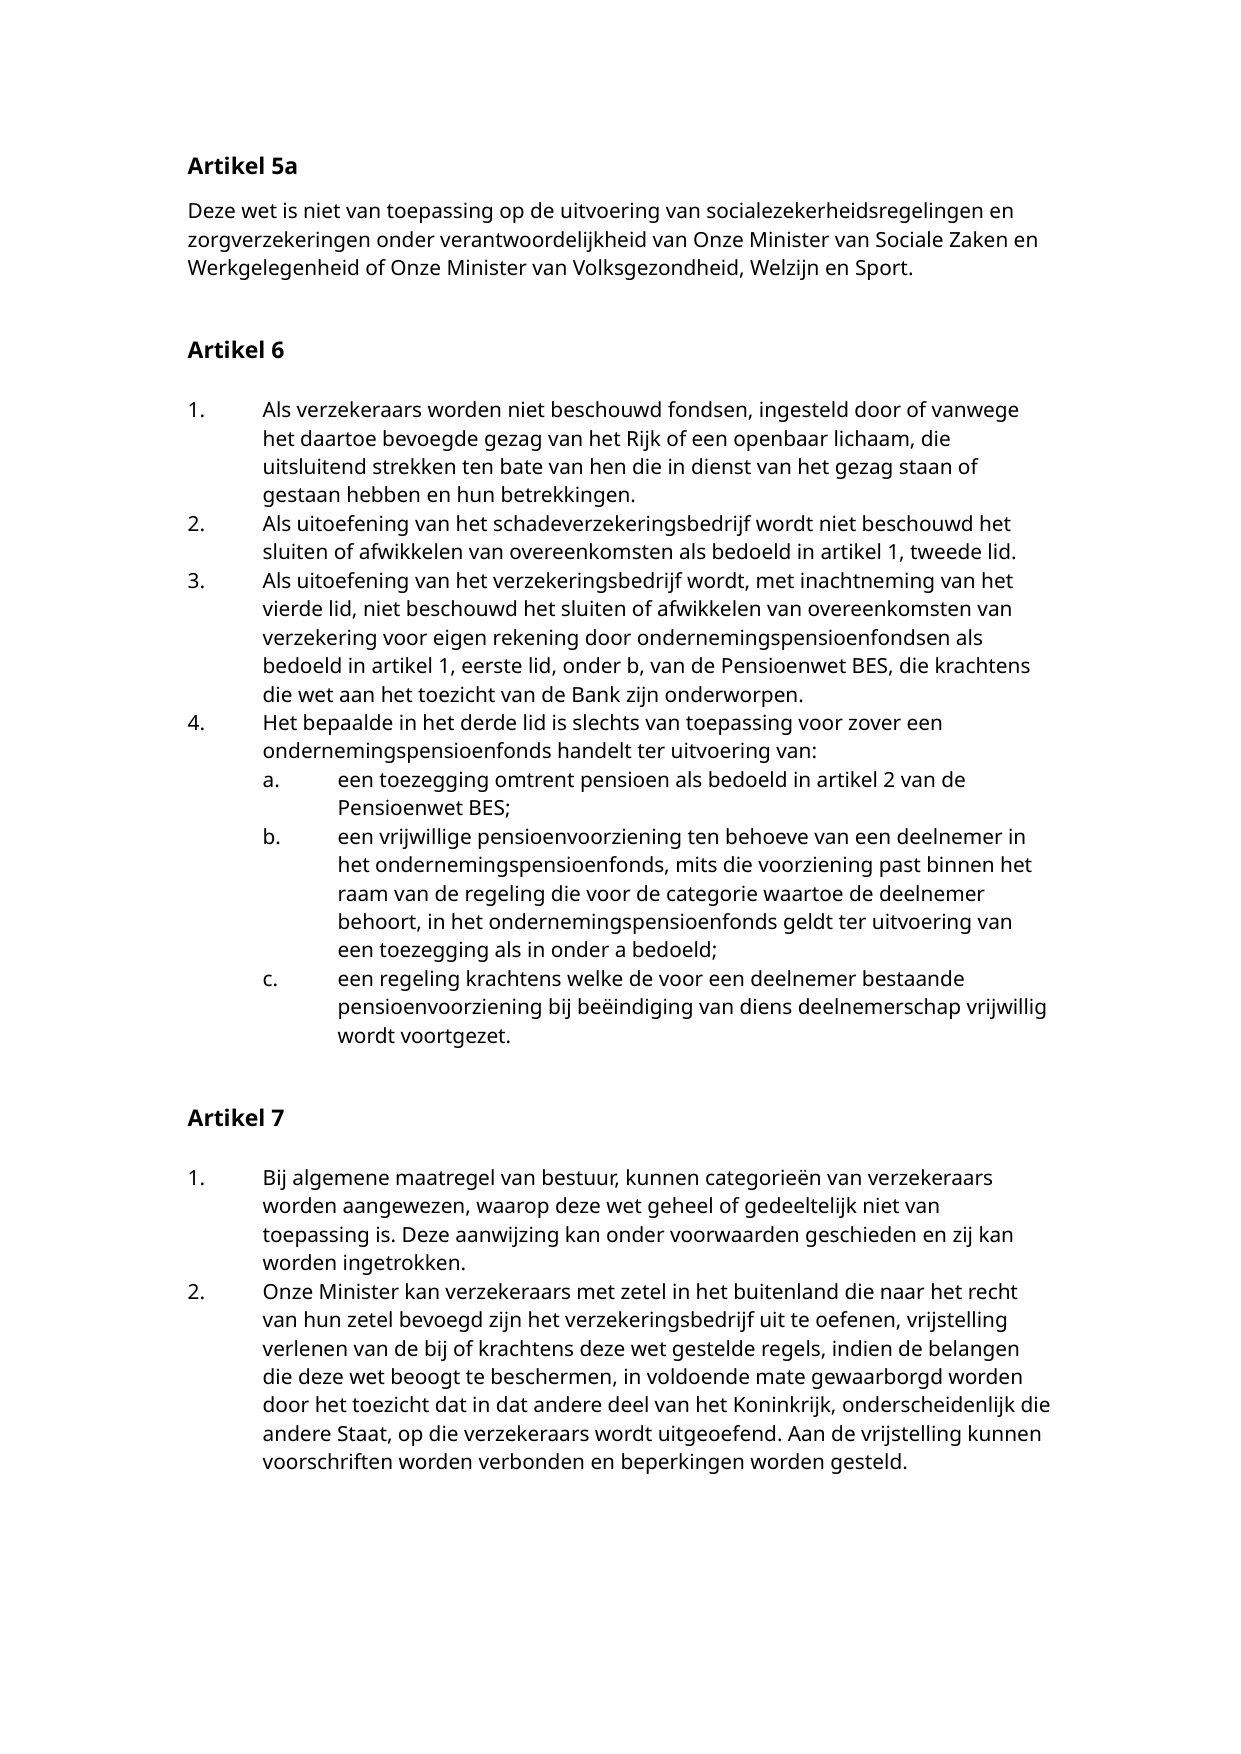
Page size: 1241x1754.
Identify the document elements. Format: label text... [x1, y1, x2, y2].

list Bij algemene maatregel van bestuur, kunnen categorieën van verzekeraars worden aangewezen, waarop deze wet geheel of gedeeltelijk niet van toepassing is. Deze aanwijzing kan onder voorwaarden geschieden en zij kan worden ingetrokken. [187, 1163, 1053, 1277]
subtitle Artikel 6 [187, 334, 1053, 365]
list een vrijwillige pensioenvoorziening ten behoeve van een deelnemer in het ondernemingspensioenfonds, mits die voorziening past binnen het raam van de regeling die voor de categorie waartoe de deelnemer behoort, in het ondernemingspensioenfonds geldt ter uitvoering van een toezegging als in onder a bedoeld; [262, 822, 1053, 964]
list Als verzekeraars worden niet beschouwd fondsen, ingesteld door of vanwege het daartoe bevoegde gezag van het Rijk of een openbaar lichaam, die uitsluitend strekken ten bate van hen die in dienst van het gezag staan of gestaan hebben en hun betrekkingen. [187, 395, 1053, 509]
list Het bepaalde in het derde lid is slechts van toepassing voor zover een ondernemingspensioenfonds handelt ter uitvoering van: [187, 708, 1053, 765]
list Onze Minister kan verzekeraars met zetel in het buitenland die naar het recht van hun zetel bevoegd zijn het verzekeringsbedrijf uit te oefenen, vrijstelling verlenen van de bij of krachtens deze wet gestelde regels, indien de belangen die deze wet beoogt te beschermen, in voldoende mate gewaarborgd worden door het toezicht dat in dat andere deel van het Koninkrijk, onderscheidenlijk die andere Staat, op die verzekeraars wordt uitgeoefend. Aan de vrijstelling kunnen voorschriften worden verbonden en beperkingen worden gesteld. [187, 1277, 1053, 1476]
subtitle Artikel 5a [187, 150, 1053, 181]
subtitle Artikel 7 [187, 1102, 1053, 1133]
text Deze wet is niet van toepassing op de uitvoering van socialezekerheidsregelingen en zorgverzekeringen onder verantwoordelijkheid van Onze Minister van Sociale Zaken en Werkgelegenheid of Onze Minister van Volksgezondheid, Welzijn en Sport. [187, 196, 1053, 282]
list Als uitoefening van het verzekeringsbedrijf wordt, met inachtneming van het vierde lid, niet beschouwd het sluiten of afwikkelen van overeenkomsten van verzekering voor eigen rekening door ondernemingspensioenfondsen als bedoeld in artikel 1, eerste lid, onder b, van de Pensioenwet BES, die krachtens die wet aan het toezicht van de Bank zijn onderworpen. [187, 566, 1053, 708]
list Als uitoefening van het schadeverzekeringsbedrijf wordt niet beschouwd het sluiten of afwikkelen van overeenkomsten als bedoeld in artikel 1, tweede lid. [187, 509, 1053, 566]
list een toezegging omtrent pensioen als bedoeld in artikel 2 van de Pensioenwet BES; [262, 765, 1053, 822]
list een regeling krachtens welke de voor een deelnemer bestaande pensioenvoorziening bij beëindiging van diens deelnemerschap vrijwillig wordt voortgezet. [262, 964, 1053, 1049]
